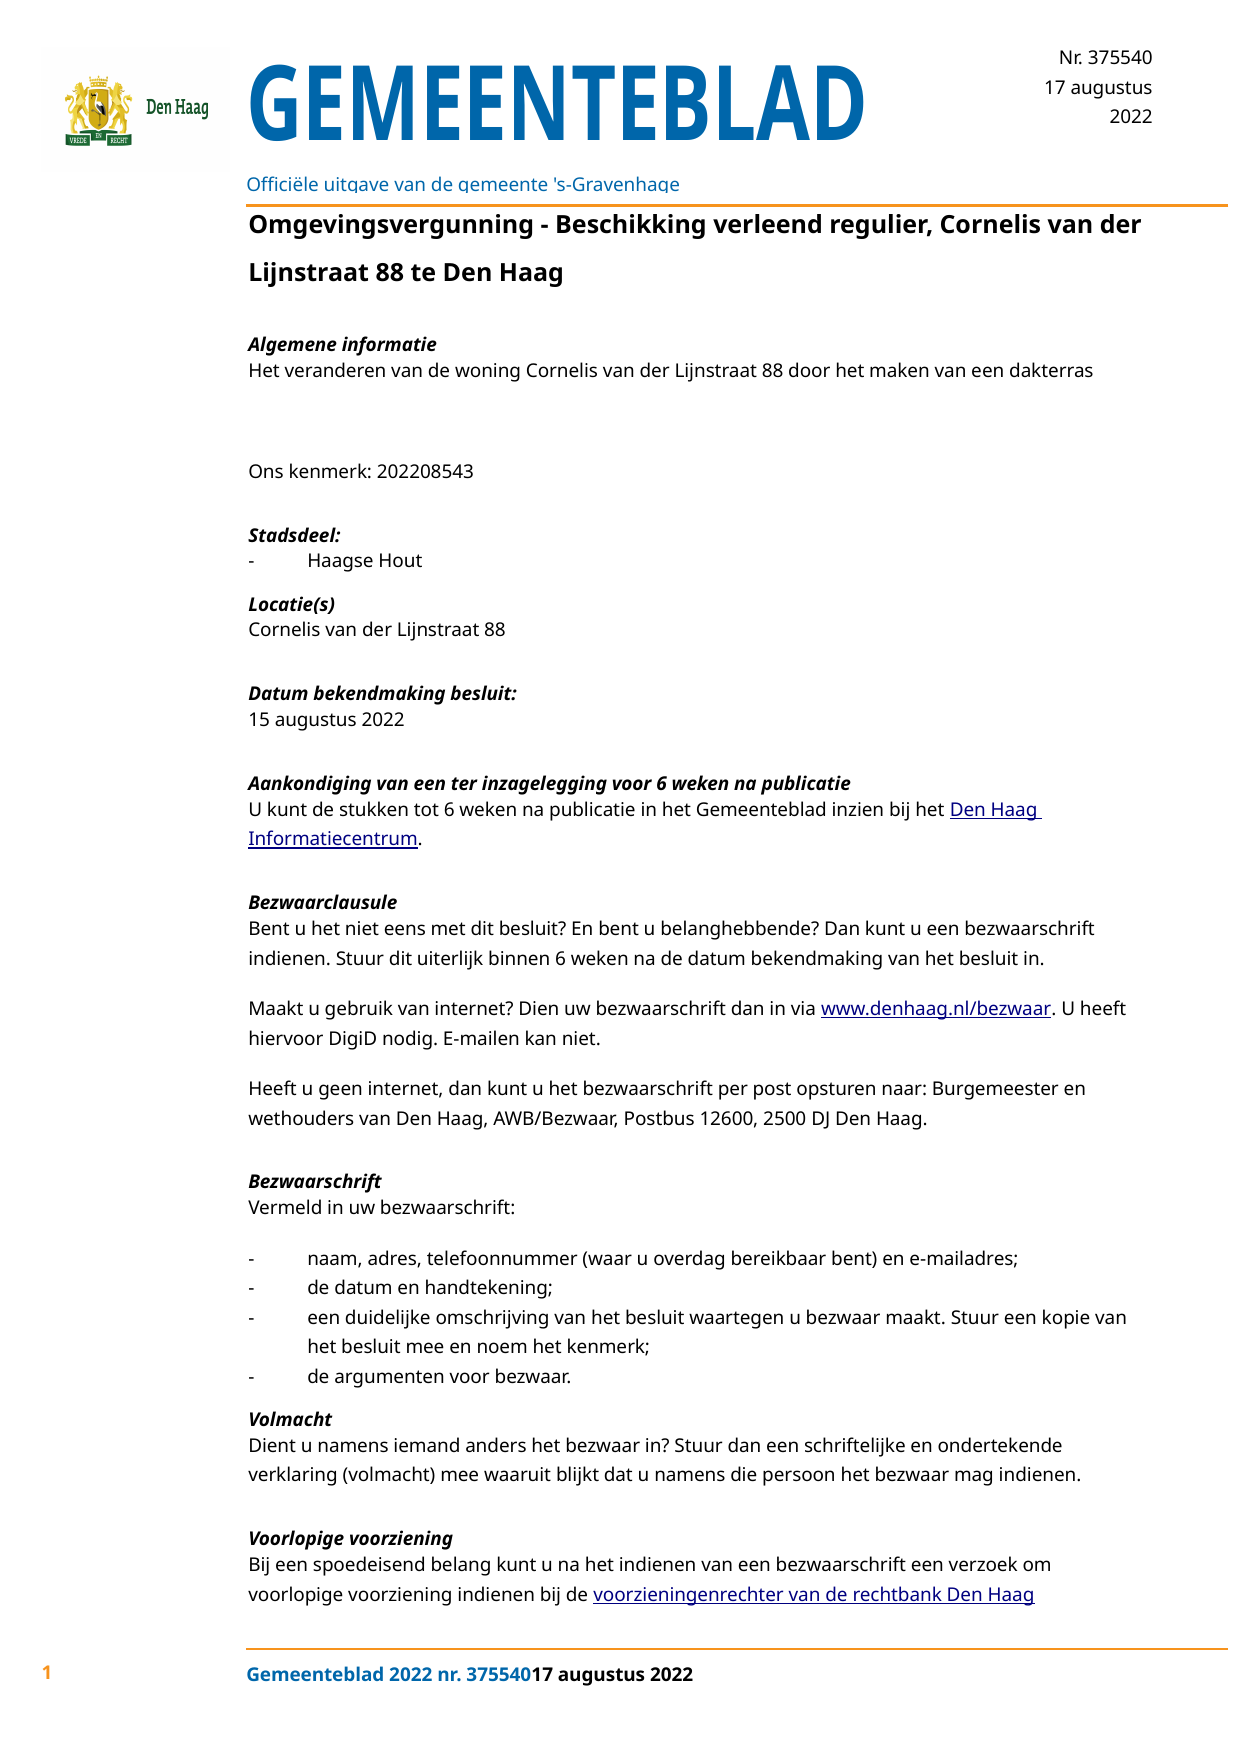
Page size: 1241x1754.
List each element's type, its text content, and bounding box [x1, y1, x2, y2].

text Omgevingsvergunning - Beschikking verleend regulier, Cornelis van der Lijnstraat 88 te Den Haag [248, 207, 1152, 288]
text Cornelis van der Lijnstraat 88 [248, 617, 1152, 642]
text Volmacht [248, 1406, 1152, 1432]
text Vermeld in uw bezwaarschrift: [248, 1194, 1152, 1220]
text Ons kenmerk: 202208543 [248, 458, 1152, 484]
text Algemene informatie [248, 331, 1152, 357]
text Bezwaarclausule [248, 889, 1152, 915]
text Maakt u gebruik van internet? Dien uw bezwaarschrift dan in via www.denhaag.nl/bezwaar. U heeft hiervoor DigiD nodig. E-mailen kan niet. [248, 995, 1152, 1051]
text Voorlopige voorziening [248, 1526, 1152, 1551]
picture [41, 47, 231, 172]
text Datum bekendmaking besluit: [248, 681, 1152, 706]
text Bij een spoedeisend belang kunt u na het indienen van een bezwaarschrift een verzoek om voorlopige voorziening indienen bij de voorzieningenrechter van de rechtbank Den Haag [248, 1551, 1152, 1607]
text Stadsdeel: [248, 522, 1152, 548]
text Heeft u geen internet, dan kunt u het bezwaarschrift per post opsturen naar: Burgemeester en wethouders van Den Haag, AWB/Bezwaar, Postbus 12600, 2500 DJ Den Haag. [248, 1075, 1152, 1131]
list de datum en handtekening; [248, 1274, 1152, 1300]
text Het veranderen van de woning Cornelis van der Lijnstraat 88 door het maken van een dakterras [248, 357, 1152, 383]
text 15 augustus 2022 [248, 706, 1152, 732]
list een duidelijke omschrijving van het besluit waartegen u bezwaar maakt. Stuur een kopie van het besluit mee en noem het kenmerk; [248, 1304, 1152, 1359]
text Bezwaarschrift [248, 1169, 1152, 1194]
list naam, adres, telefoonnummer (waar u overdag bereikbaar bent) en e-mailadres; [248, 1245, 1152, 1271]
text Dient u namens iemand anders het bezwaar in? Stuur dan een schriftelijke en ondertekende verklaring (volmacht) mee waaruit blijkt dat u namens die persoon het bezwaar mag indienen. [248, 1432, 1152, 1487]
text Locatie(s) [248, 591, 1152, 617]
text Aankondiging van een ter inzagelegging voor 6 weken na publicatie [248, 770, 1152, 796]
list Haagse Hout [248, 548, 1152, 573]
text Bent u het niet eens met dit besluit? En bent u belanghebbende? Dan kunt u een bezwaarschrift indienen. Stuur dit uiterlijk binnen 6 weken na de datum bekendmaking van het besluit in. [248, 915, 1152, 971]
text U kunt de stukken tot 6 weken na publicatie in het Gemeenteblad inzien bij het Den Haag Informatiecentrum. [248, 796, 1152, 851]
list de argumenten voor bezwaar. [248, 1363, 1152, 1389]
